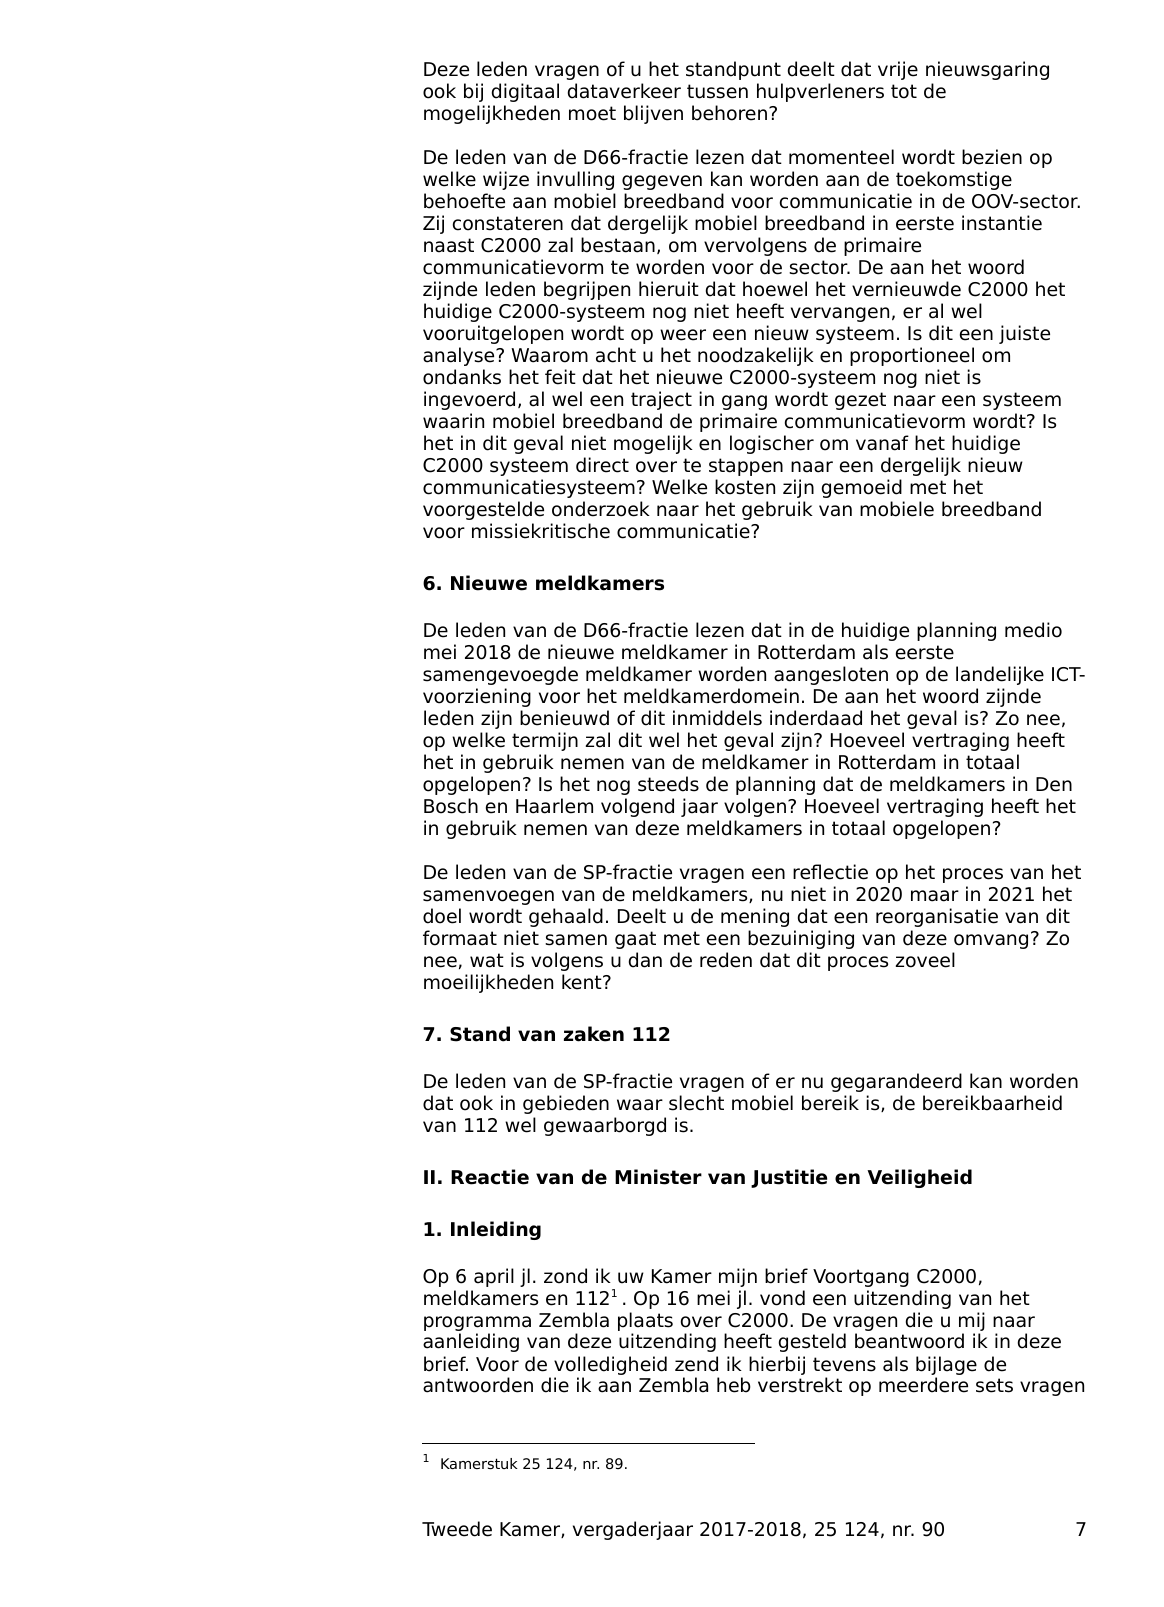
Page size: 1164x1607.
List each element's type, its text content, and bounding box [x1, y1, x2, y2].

text Kamerstuk 25 124, nr. 89. [422, 1452, 1087, 1474]
subtitle II. Reactie van de Minister van Justitie en Veiligheid [422, 1167, 1087, 1188]
text De leden van de D66-fractie lezen dat in de huidige planning medio mei 2018 de nieuwe meldkamer in Rotterdam als eerste samengevoegde meldkamer worden aangesloten op de landelijke ICT-voorziening voor het meldkamerdomein. De aan het woord zijnde leden zijn benieuwd of dit inmiddels inderdaad het geval is? Zo nee, op welke termijn zal dit wel het geval zijn? Hoeveel vertraging heeft het in gebruik nemen van de meldkamer in Rotterdam in totaal opgelopen? Is het nog steeds de planning dat de meldkamers in Den Bosch en Haarlem volgend jaar volgen? Hoeveel vertraging heeft het in gebruik nemen van deze meldkamers in totaal opgelopen? [422, 620, 1087, 839]
subtitle 7. Stand van zaken 112 [422, 1024, 1087, 1046]
text De leden van de D66-fractie lezen dat momenteel wordt bezien op welke wijze invulling gegeven kan worden aan de toekomstige behoefte aan mobiel breedband voor communicatie in de OOV-sector. Zij constateren dat dergelijk mobiel breedband in eerste instantie naast C2000 zal bestaan, om vervolgens de primaire communicatievorm te worden voor de sector. De aan het woord zijnde leden begrijpen hieruit dat hoewel het vernieuwde C2000 het huidige C2000-systeem nog niet heeft vervangen, er al wel vooruitgelopen wordt op weer een nieuw systeem. Is dit een juiste analyse? Waarom acht u het noodzakelijk en proportioneel om ondanks het feit dat het nieuwe C2000-systeem nog niet is ingevoerd, al wel een traject in gang wordt gezet naar een systeem waarin mobiel breedband de primaire communicatievorm wordt? Is het in dit geval niet mogelijk en logischer om vanaf het huidige C2000 systeem direct over te stappen naar een dergelijk nieuw communicatiesysteem? Welke kosten zijn gemoeid met het voorgestelde onderzoek naar het gebruik van mobiele breedband voor missiekritische communicatie? [422, 147, 1087, 543]
subtitle 6. Nieuwe meldkamers [422, 573, 1087, 595]
text Deze leden vragen of u het standpunt deelt dat vrije nieuwsgaring ook bij digitaal dataverkeer tussen hulpverleners tot de mogelijkheden moet blijven behoren? [422, 59, 1087, 125]
subtitle 1. Inleiding [422, 1218, 1087, 1241]
text Op 6 april jl. zond ik uw Kamer mijn brief Voortgang C2000, meldkamers en 112. Op 16 mei jl. vond een uitzending van het programma Zembla plaats over C2000. De vragen die u mij naar aanleiding van deze uitzending heeft gesteld beantwoord ik in deze brief. Voor de volledigheid zend ik hierbij tevens als bijlage de antwoorden die ik aan Zembla heb verstrekt op meerdere sets vragen [422, 1266, 1087, 1397]
text De leden van de SP-fractie vragen of er nu gegarandeerd kan worden dat ook in gebieden waar slecht mobiel bereik is, de bereikbaarheid van 112 wel gewaarborgd is. [422, 1071, 1087, 1137]
text De leden van de SP-fractie vragen een reflectie op het proces van het samenvoegen van de meldkamers, nu niet in 2020 maar in 2021 het doel wordt gehaald. Deelt u de mening dat een reorganisatie van dit formaat niet samen gaat met een bezuiniging van deze omvang? Zo nee, wat is volgens u dan de reden dat dit proces zoveel moeilijkheden kent? [422, 862, 1087, 994]
